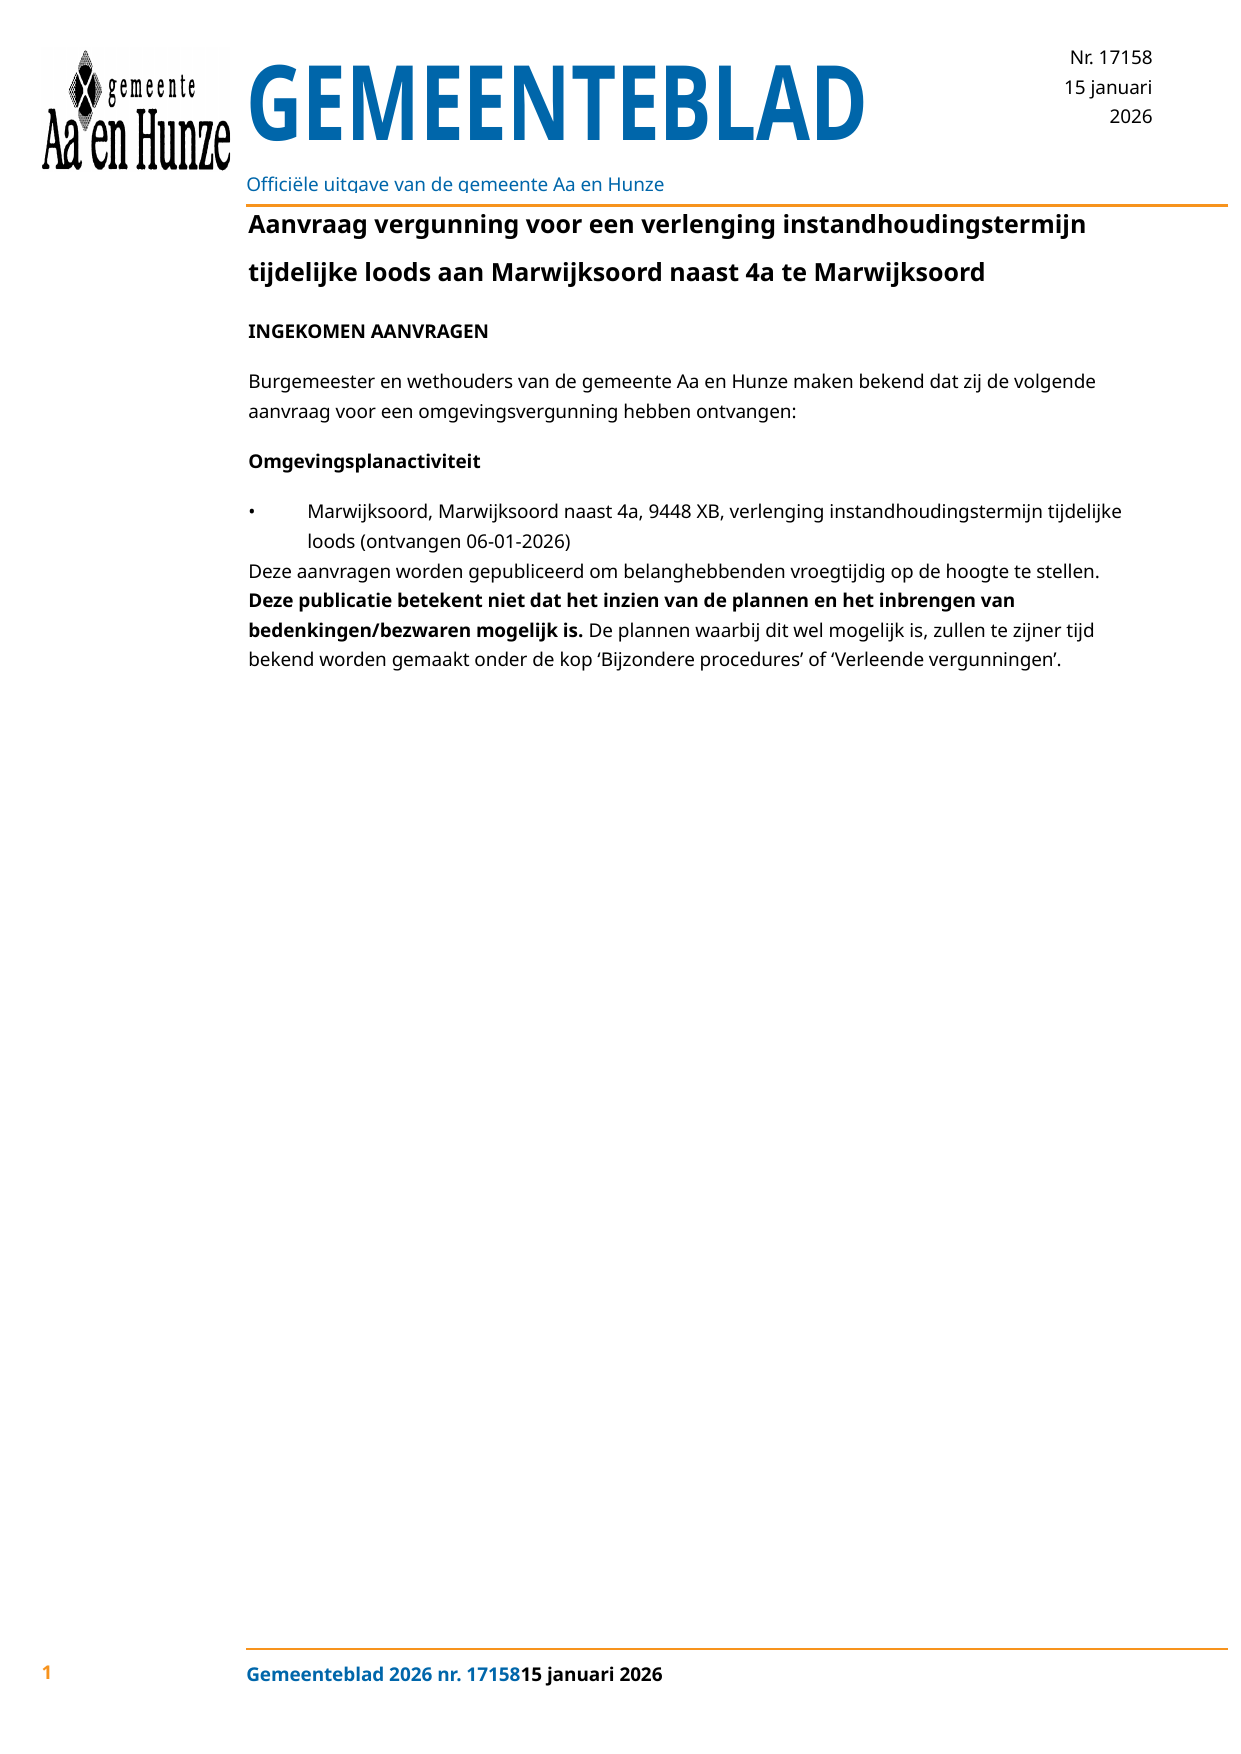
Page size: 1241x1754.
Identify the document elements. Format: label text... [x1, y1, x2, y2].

text Aanvraag vergunning voor een verlenging instandhoudingstermijn tijdelijke loods aan Marwijksoord naast 4a te Marwijksoord [248, 207, 1152, 288]
picture [41, 47, 231, 172]
text Omgevingsplanactiviteit [248, 448, 1152, 474]
text Deze aanvragen worden gepubliceerd om belanghebbenden vroegtijdig op de hoogte te stellen. Deze publicatie betekent niet dat het inzien van de plannen en het inbrengen van bedenkingen/bezwaren mogelijk is. De plannen waarbij dit wel mogelijk is, zullen te zijner tijd bekend worden gemaakt onder de kop ‘Bijzondere procedures’ of ‘Verleende vergunningen’. [248, 558, 1152, 672]
text Burgemeester en wethouders van de gemeente Aa en Hunze maken bekend dat zij de volgende aanvraag voor een omgevingsvergunning hebben ontvangen: [248, 368, 1152, 424]
text INGEKOMEN AANVRAGEN [248, 318, 1152, 344]
list Marwijksoord, Marwijksoord naast 4a, 9448 XB, verlenging instandhoudingstermijn tijdelijke loods (ontvangen 06-01-2026) [248, 499, 1152, 554]
